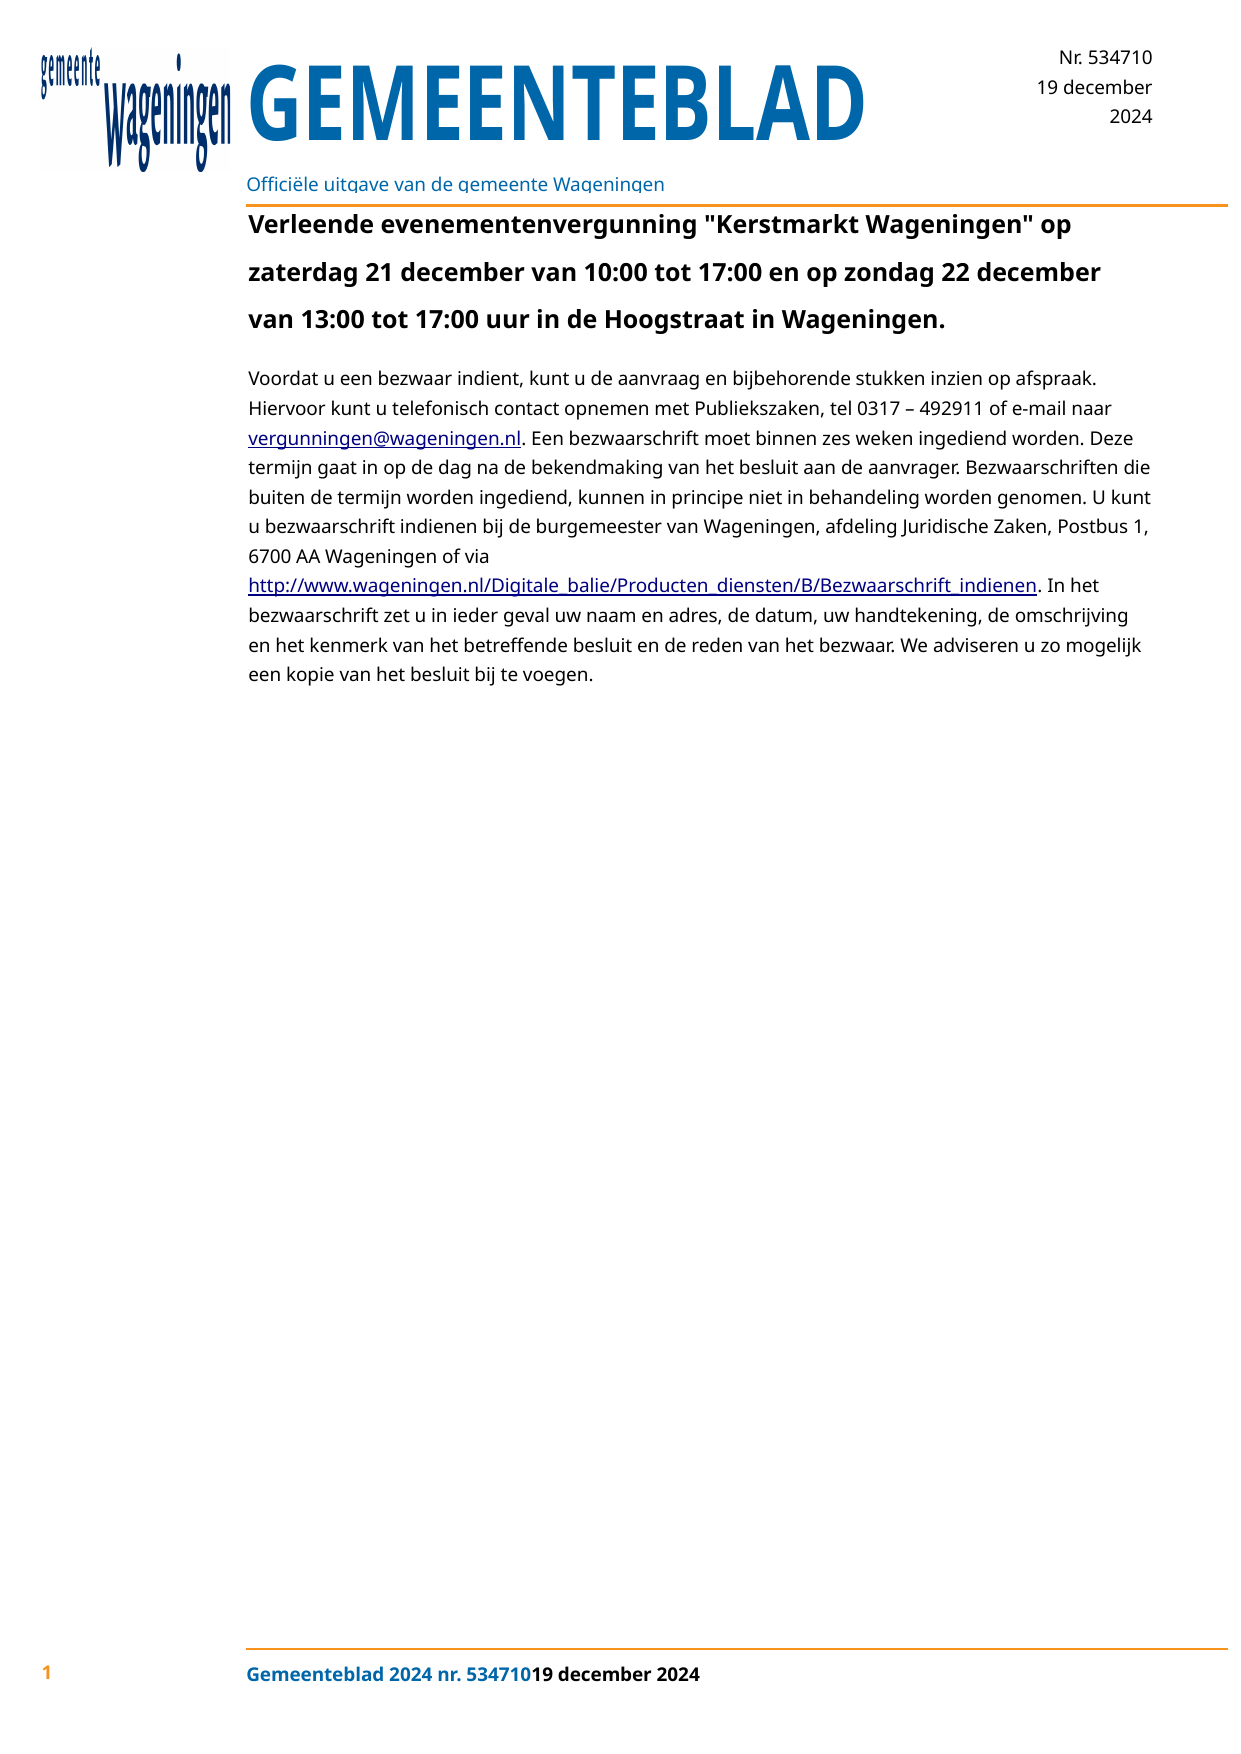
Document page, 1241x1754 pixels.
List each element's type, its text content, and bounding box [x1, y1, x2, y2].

text Voordat u een bezwaar indient, kunt u de aanvraag en bijbehorende stukken inzien op afspraak. Hiervoor kunt u telefonisch contact opnemen met Publiekszaken, tel 0317 – 492911 of e-mail naar vergunningen@wageningen.nl. Een bezwaarschrift moet binnen zes weken ingediend worden. Deze termijn gaat in op de dag na de bekendmaking van het besluit aan de aanvrager. Bezwaarschriften die buiten de termijn worden ingediend, kunnen in principe niet in behandeling worden genomen. U kunt u bezwaarschrift indienen bij de burgemeester van Wageningen, afdeling Juridische Zaken, Postbus 1, 6700 AA Wageningen of via http://www.wageningen.nl/Digitale_balie/Producten_diensten/B/Bezwaarschrift_indienen. In het bezwaarschrift zet u in ieder geval uw naam en adres, de datum, uw handtekening, de omschrijving en het kenmerk van het betreffende besluit en de reden van het bezwaar. We adviseren u zo mogelijk een kopie van het besluit bij te voegen. [248, 366, 1152, 687]
text Verleende evenementenvergunning "Kerstmarkt Wageningen" op zaterdag 21 december van 10:00 tot 17:00 en op zondag 22 december van 13:00 tot 17:00 uur in de Hoogstraat in Wageningen. [248, 207, 1152, 336]
picture [41, 47, 231, 172]
